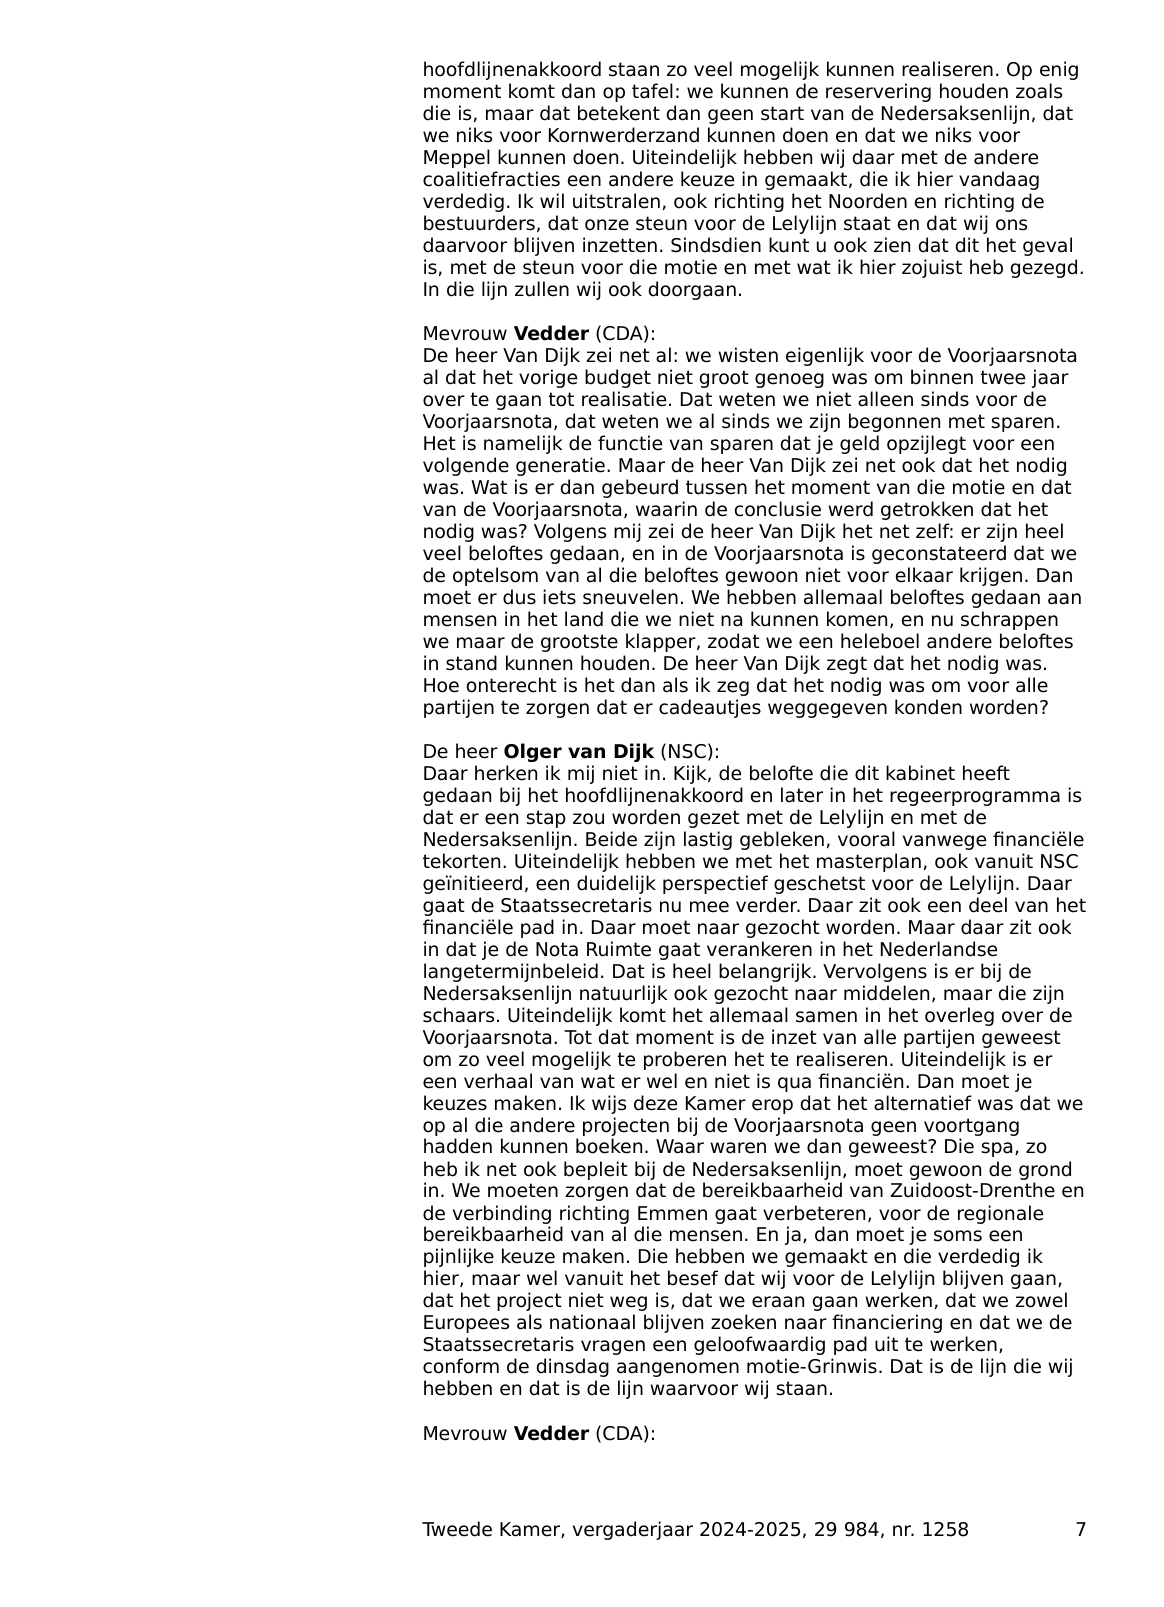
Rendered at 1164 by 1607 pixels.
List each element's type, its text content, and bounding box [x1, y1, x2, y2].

text De heer Van Dijk zei net al: we wisten eigenlijk voor de Voorjaarsnota al dat het vorige budget niet groot genoeg was om binnen twee jaar over te gaan tot realisatie. Dat weten we niet alleen sinds voor de Voorjaarsnota, dat weten we al sinds we zijn begonnen met sparen. Het is namelijk de functie van sparen dat je geld opzijlegt voor een volgende generatie. Maar de heer Van Dijk zei net ook dat het nodig was. Wat is er dan gebeurd tussen het moment van die motie en dat van de Voorjaarsnota, waarin de conclusie werd getrokken dat het nodig was? Volgens mij zei de heer Van Dijk het net zelf: er zijn heel veel beloftes gedaan, en in de Voorjaarsnota is geconstateerd dat we de optelsom van al die beloftes gewoon niet voor elkaar krijgen. Dan moet er dus iets sneuvelen. We hebben allemaal beloftes gedaan aan mensen in het land die we niet na kunnen komen, en nu schrappen we maar de grootste klapper, zodat we een heleboel andere beloftes in stand kunnen houden. De heer Van Dijk zegt dat het nodig was. Hoe onterecht is het dan als ik zeg dat het nodig was om voor alle partijen te zorgen dat er cadeautjes weggegeven konden worden? [422, 345, 1087, 719]
text Mevrouw Vedder (CDA): [422, 1422, 1087, 1444]
text Daar herken ik mij niet in. Kijk, de belofte die dit kabinet heeft gedaan bij het hoofdlijnenakkoord en later in het regeerprogramma is dat er een stap zou worden gezet met de Lelylijn en met de Nedersaksenlijn. Beide zijn lastig gebleken, vooral vanwege financiële tekorten. Uiteindelijk hebben we met het masterplan, ook vanuit NSC geïnitieerd, een duidelijk perspectief geschetst voor de Lelylijn. Daar gaat de Staatssecretaris nu mee verder. Daar zit ook een deel van het financiële pad in. Daar moet naar gezocht worden. Maar daar zit ook in dat je de Nota Ruimte gaat verankeren in het Nederlandse langetermijnbeleid. Dat is heel belangrijk. Vervolgens is er bij de Nedersaksenlijn natuurlijk ook gezocht naar middelen, maar die zijn schaars. Uiteindelijk komt het allemaal samen in het overleg over de Voorjaarsnota. Tot dat moment is de inzet van alle partijen geweest om zo veel mogelijk te proberen het te realiseren. Uiteindelijk is er een verhaal van wat er wel en niet is qua financiën. Dan moet je keuzes maken. Ik wijs deze Kamer erop dat het alternatief was dat we op al die andere projecten bij de Voorjaarsnota geen voortgang hadden kunnen boeken. Waar waren we dan geweest? Die spa, zo heb ik net ook bepleit bij de Nedersaksenlijn, moet gewoon de grond in. We moeten zorgen dat de bereikbaarheid van Zuidoost-Drenthe en de verbinding richting Emmen gaat verbeteren, voor de regionale bereikbaarheid van al die mensen. En ja, dan moet je soms een pijnlijke keuze maken. Die hebben we gemaakt en die verdedig ik hier, maar wel vanuit het besef dat wij voor de Lelylijn blijven gaan, dat het project niet weg is, dat we eraan gaan werken, dat we zowel Europees als nationaal blijven zoeken naar financiering en dat we de Staatssecretaris vragen een geloofwaardig pad uit te werken, conform de dinsdag aangenomen motie-Grinwis. Dat is de lijn die wij hebben en dat is de lijn waarvoor wij staan. [422, 763, 1087, 1400]
text Mevrouw Vedder (CDA): [422, 323, 1087, 345]
text hoofdlijnenakkoord staan zo veel mogelijk kunnen realiseren. Op enig moment komt dan op tafel: we kunnen de reservering houden zoals die is, maar dat betekent dan geen start van de Nedersaksenlijn, dat we niks voor Kornwerderzand kunnen doen en dat we niks voor Meppel kunnen doen. Uiteindelijk hebben wij daar met de andere coalitiefracties een andere keuze in gemaakt, die ik hier vandaag verdedig. Ik wil uitstralen, ook richting het Noorden en richting de bestuurders, dat onze steun voor de Lelylijn staat en dat wij ons daarvoor blijven inzetten. Sindsdien kunt u ook zien dat dit het geval is, met de steun voor die motie en met wat ik hier zojuist heb gezegd. In die lijn zullen wij ook doorgaan. [422, 59, 1087, 301]
text De heer Olger van Dijk (NSC): [422, 741, 1087, 763]
